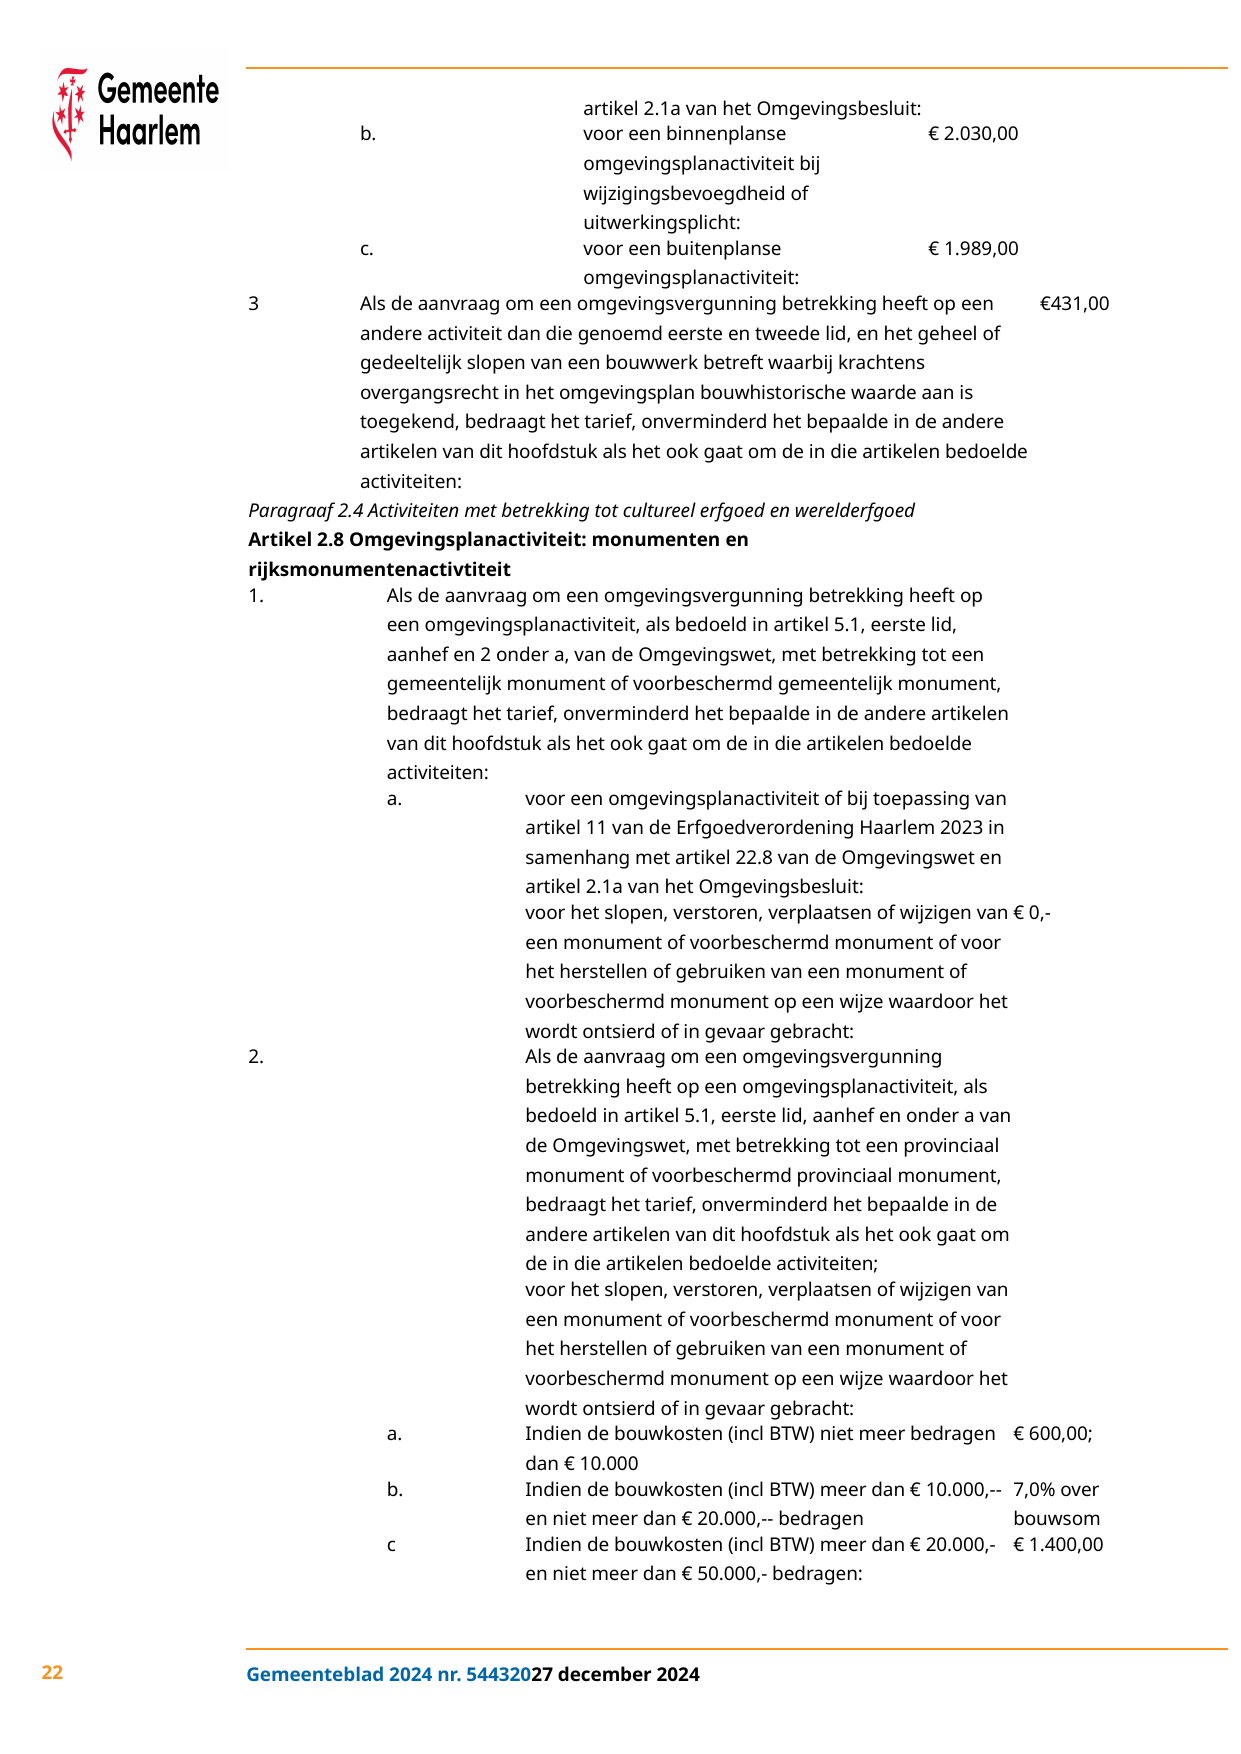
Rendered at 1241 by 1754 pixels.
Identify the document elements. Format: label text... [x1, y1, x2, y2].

table_cell € 1.400,00 [1013, 1531, 1152, 1586]
table_cell [928, 95, 1152, 121]
table_cell [248, 1420, 387, 1476]
table_cell [1013, 785, 1152, 899]
table_cell € 1.989,00 [928, 235, 1152, 290]
table_cell Indien de bouwkosten (incl BTW) meer dan € 20.000,- en niet meer dan € 50.000,- bedragen: [525, 1531, 1013, 1586]
text Paragraaf 2.4 Activiteiten met betrekking tot cultureel erfgoed en werelderfgoed [248, 497, 1152, 522]
table_cell [248, 1476, 387, 1531]
table_header Artikel 2.8 Omgevingsplanactiviteit: monumenten en rijksmonumentenactivtiteit [248, 526, 1013, 582]
table_cell 1. [248, 582, 387, 785]
table_cell c [387, 1531, 525, 1586]
table_cell 7,0% over bouwsom [1013, 1476, 1152, 1531]
table_cell artikel 2.1a van het Omgevingsbesluit: [583, 95, 928, 121]
table_cell [248, 785, 387, 899]
table_cell Als de aanvraag om een omgevingsvergunning betrekking heeft op een omgevingsplanactiviteit, als bedoeld in artikel 5.1, eerste lid, aanhef en onder a van de Omgevingswet, met betrekking tot een provinciaal monument of voorbeschermd provinciaal monument, bedraagt het tarief, onverminderd het bepaalde in de andere artikelen van dit hoofdstuk als het ook gaat om de in die artikelen bedoelde activiteiten; [525, 1044, 1013, 1276]
table_cell [248, 95, 360, 121]
table_cell € 0,- [1013, 900, 1152, 1043]
table_cell [248, 1276, 387, 1420]
table_cell [1013, 1044, 1152, 1276]
table_cell Indien de bouwkosten (incl BTW) niet meer bedragen dan € 10.000 [525, 1420, 1013, 1476]
table_cell voor het slopen, verstoren, verplaatsen of wijzigen van een monument of voorbeschermd monument of voor het herstellen of gebruiken van een monument of voorbeschermd monument op een wijze waardoor het wordt ontsierd of in gevaar gebracht: [525, 1276, 1013, 1420]
table_cell [387, 900, 525, 1043]
table_cell [387, 1276, 525, 1420]
table_cell voor het slopen, verstoren, verplaatsen of wijzigen van een monument of voorbeschermd monument of voor het herstellen of gebruiken van een monument of voorbeschermd monument op een wijze waardoor het wordt ontsierd of in gevaar gebracht: [525, 900, 1013, 1043]
table_cell € 600,00; [1013, 1420, 1152, 1476]
table_cell Als de aanvraag om een omgevingsvergunning betrekking heeft op een andere activiteit dan die genoemd eerste en tweede lid, en het geheel of gedeeltelijk slopen van een bouwwerk betreft waarbij krachtens overgangsrecht in het omgevingsplan bouwhistorische waarde aan is toegekend, bedraagt het tarief, onverminderd het bepaalde in de andere artikelen van dit hoofdstuk als het ook gaat om de in die artikelen bedoelde activiteiten: [360, 290, 1040, 493]
table_cell [248, 121, 360, 235]
table_cell [248, 235, 360, 290]
table_cell voor een binnenplanse omgevingsplanactiviteit bij wijzigingsbevoegdheid of uitwerkingsplicht: [583, 121, 928, 235]
table_cell 2. [248, 1044, 525, 1276]
table_cell b. [360, 121, 583, 235]
table_cell a. [387, 785, 525, 899]
table_cell voor een omgevingsplanactiviteit of bij toepassing van artikel 11 van de Erfgoedverordening Haarlem 2023 in samenhang met artikel 22.8 van de Omgevingswet en artikel 2.1a van het Omgevingsbesluit: [525, 785, 1013, 899]
table_cell voor een buitenplanse omgevingsplanactiviteit: [583, 235, 928, 290]
table_cell € 2.030,00 [928, 121, 1152, 235]
picture [41, 47, 231, 172]
table_cell 3 [248, 290, 360, 493]
table_cell c. [360, 235, 583, 290]
table_cell Indien de bouwkosten (incl BTW) meer dan € 10.000,-- en niet meer dan € 20.000,-- bedragen [525, 1476, 1013, 1531]
table_cell [248, 1531, 387, 1586]
table_cell [1013, 1276, 1152, 1420]
table_header [1013, 526, 1152, 582]
table_cell [248, 900, 387, 1043]
table_cell a. [387, 1420, 525, 1476]
table_cell [1013, 582, 1152, 785]
table_cell €431,00 [1040, 290, 1152, 493]
table_cell [360, 95, 583, 121]
table_cell Als de aanvraag om een omgevingsvergunning betrekking heeft op een omgevingsplanactiviteit, als bedoeld in artikel 5.1, eerste lid, aanhef en 2 onder a, van de Omgevingswet, met betrekking tot een gemeentelijk monument of voorbeschermd gemeentelijk monument, bedraagt het tarief, onverminderd het bepaalde in de andere artikelen van dit hoofdstuk als het ook gaat om de in die artikelen bedoelde activiteiten: [387, 582, 1013, 785]
table_cell b. [387, 1476, 525, 1531]
